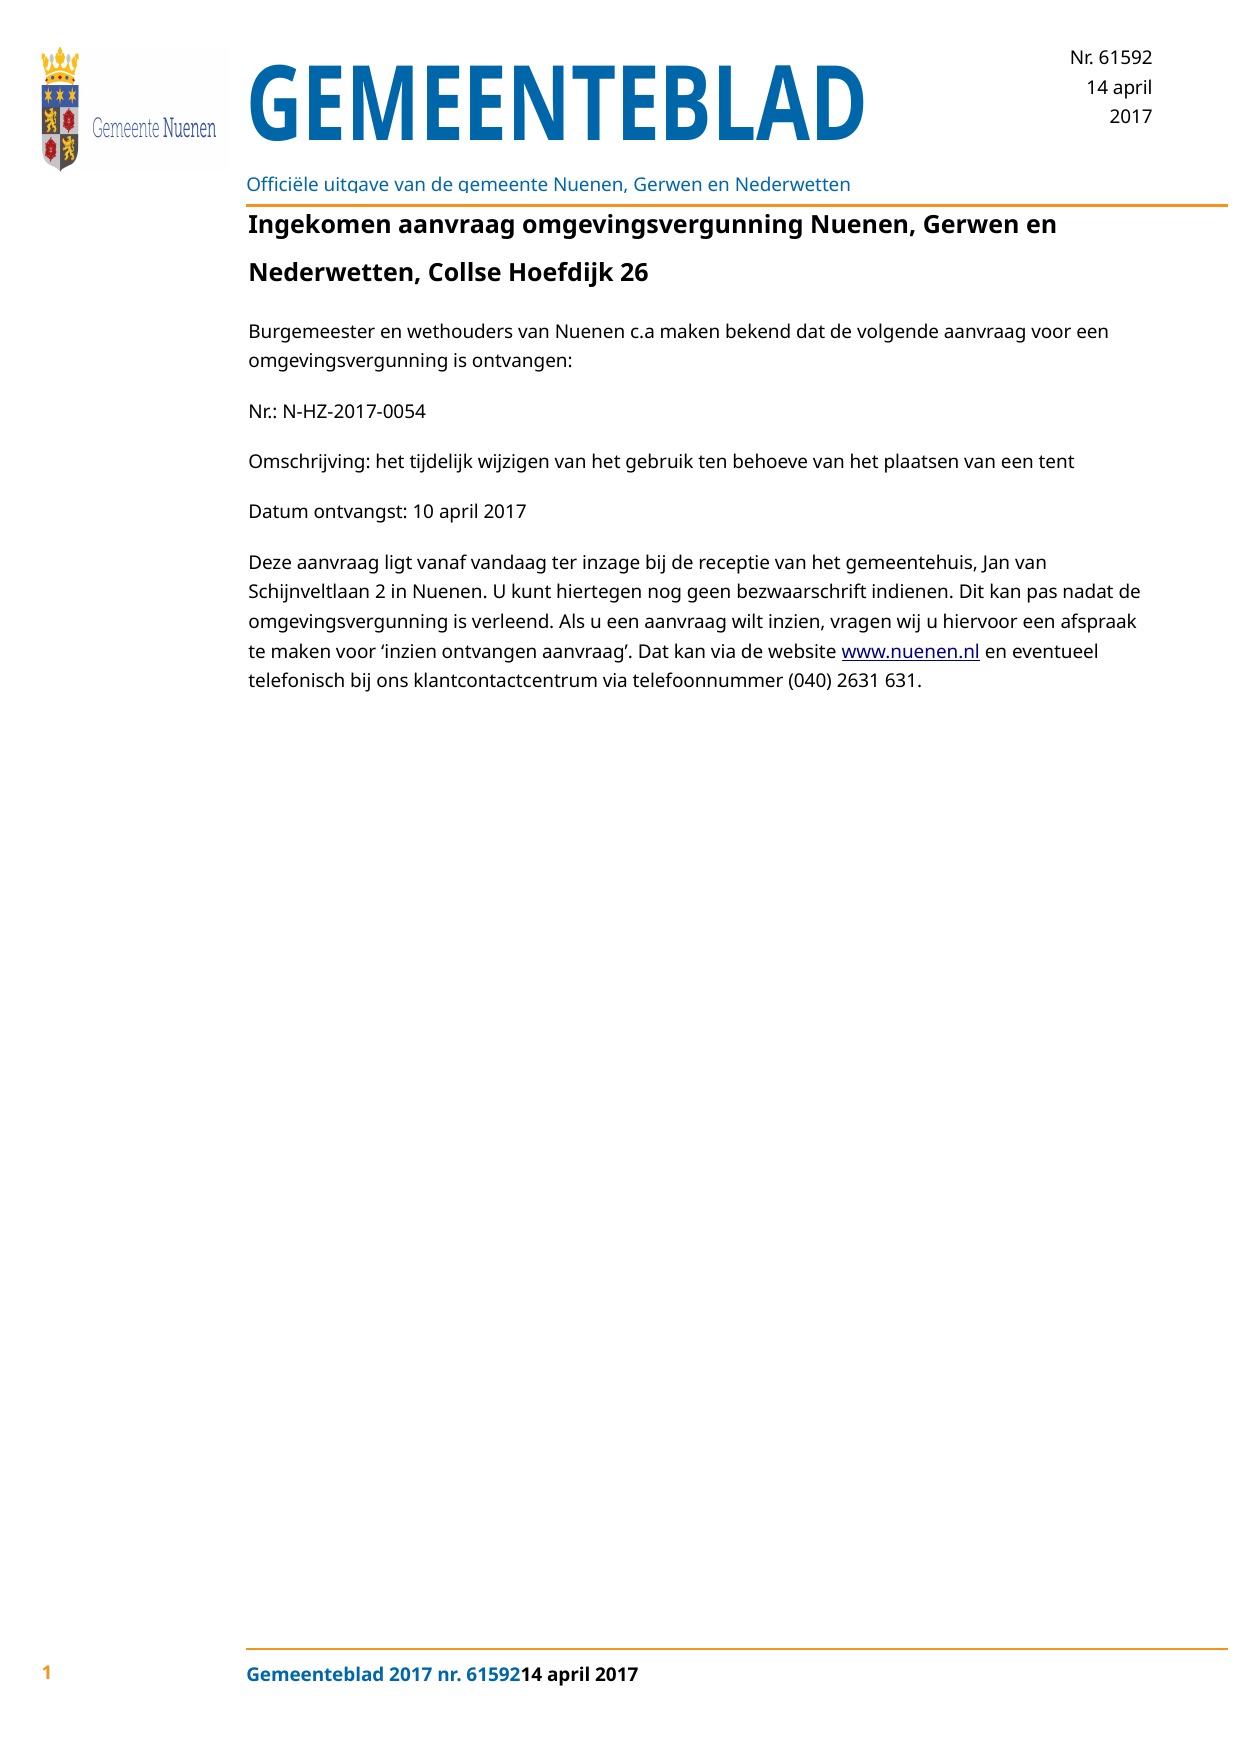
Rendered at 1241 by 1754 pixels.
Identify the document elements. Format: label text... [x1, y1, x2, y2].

text Datum ontvangst: 10 april 2017 [248, 499, 1152, 524]
text Omschrijving: het tijdelijk wijzigen van het gebruik ten behoeve van het plaatsen van een tent [248, 448, 1152, 474]
text Nr.: N-HZ-2017-0054 [248, 398, 1152, 424]
text Ingekomen aanvraag omgevingsvergunning Nuenen, Gerwen en Nederwetten, Collse Hoefdijk 26 [248, 207, 1152, 288]
text Burgemeester en wethouders van Nuenen c.a maken bekend dat de volgende aanvraag voor een omgevingsvergunning is ontvangen: [248, 318, 1152, 373]
text Deze aanvraag ligt vanaf vandaag ter inzage bij de receptie van het gemeentehuis, Jan van Schijnveltlaan 2 in Nuenen. U kunt hiertegen nog geen bezwaarschrift indienen. Dit kan pas nadat de omgevingsvergunning is verleend. Als u een aanvraag wilt inzien, vragen wij u hiervoor een afspraak te maken voor ‘inzien ontvangen aanvraag’. Dat kan via de website www.nuenen.nl en eventueel telefonisch bij ons klantcontactcentrum via telefoonnummer (040) 2631 631. [248, 549, 1152, 693]
picture [41, 47, 231, 172]
